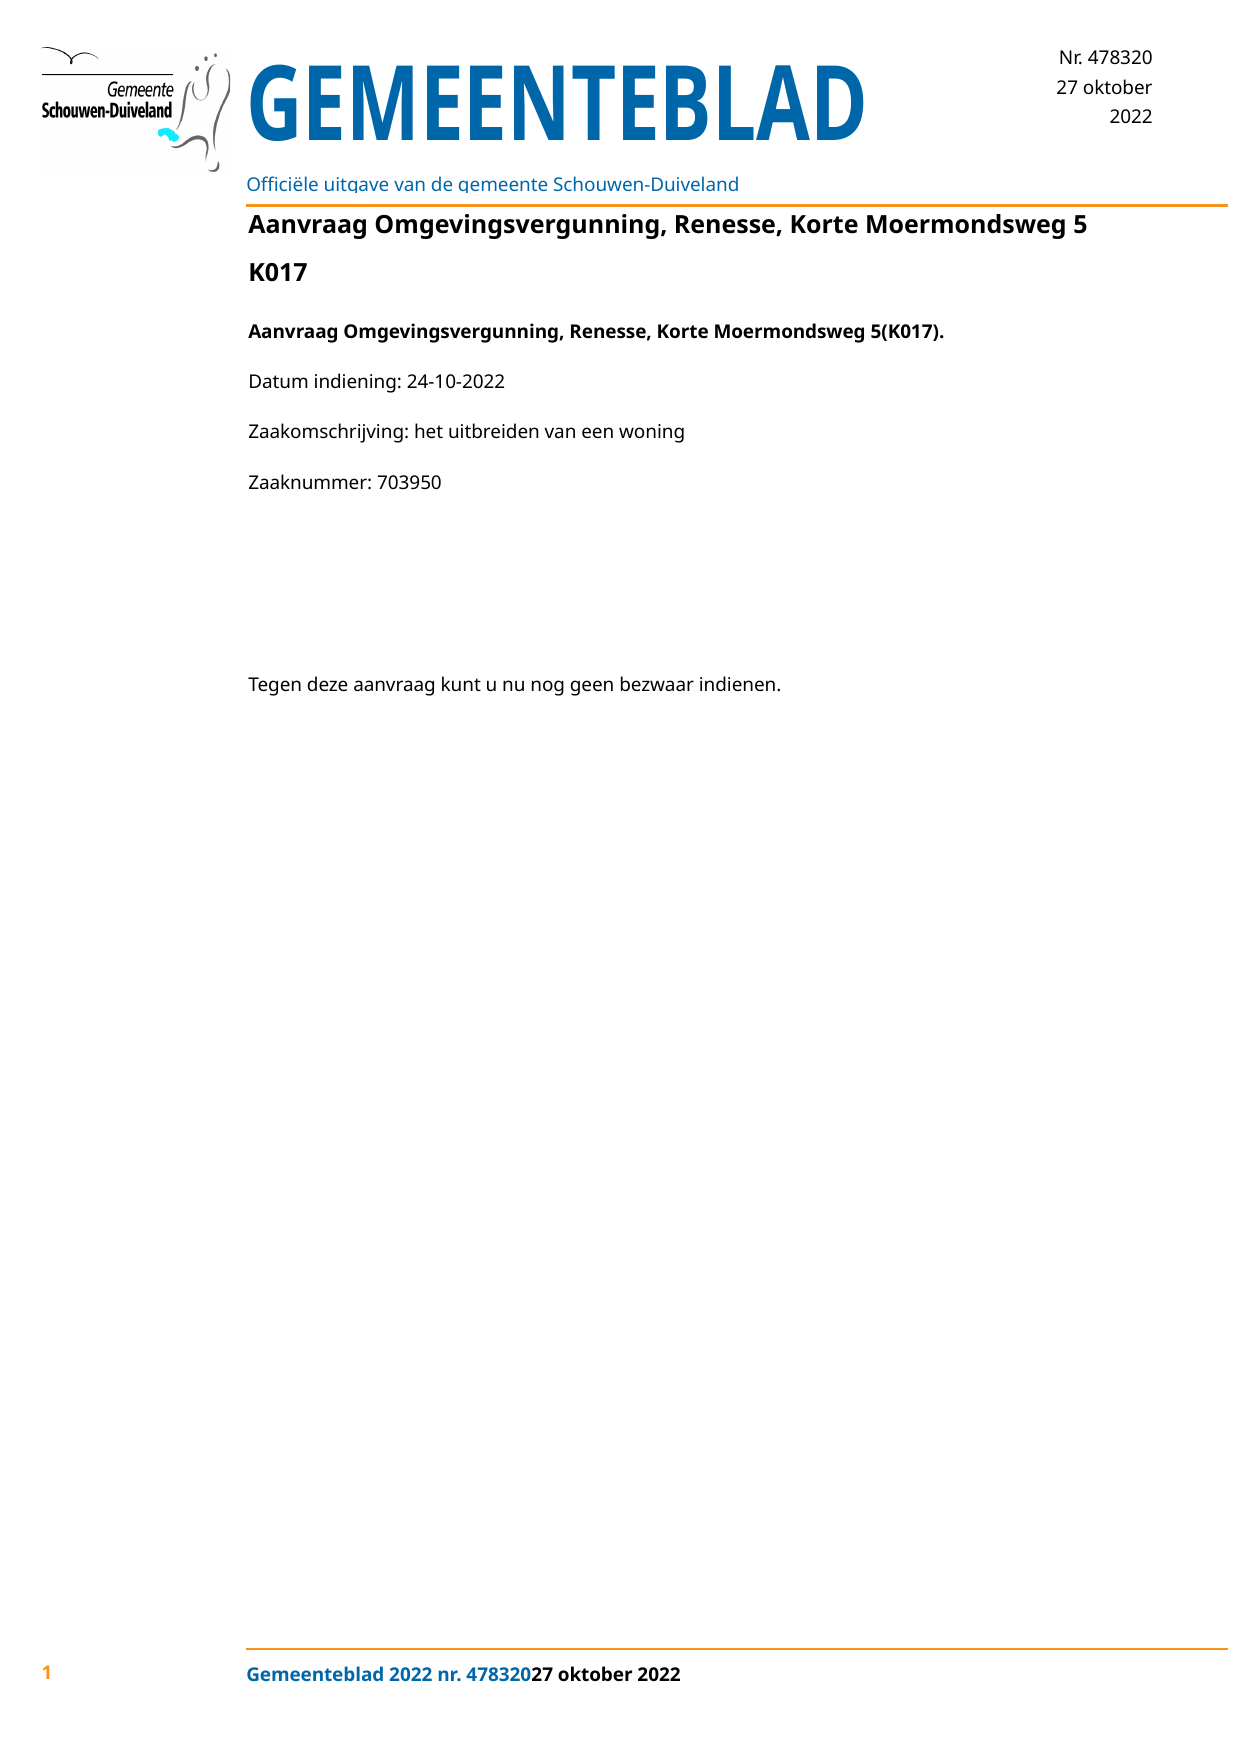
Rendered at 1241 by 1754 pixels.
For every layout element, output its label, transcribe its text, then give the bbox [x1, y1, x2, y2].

picture [41, 47, 231, 172]
text Aanvraag Omgevingsvergunning, Renesse, Korte Moermondsweg 5 K017 [248, 207, 1152, 288]
text Datum indiening: 24-10-2022 [248, 368, 1152, 394]
text Tegen deze aanvraag kunt u nu nog geen bezwaar indienen. [248, 671, 1152, 697]
text Zaaknummer: 703950 [248, 469, 1152, 495]
text Zaakomschrijving: het uitbreiden van een woning [248, 419, 1152, 444]
text Aanvraag Omgevingsvergunning, Renesse, Korte Moermondsweg 5(K017). [248, 318, 1152, 344]
